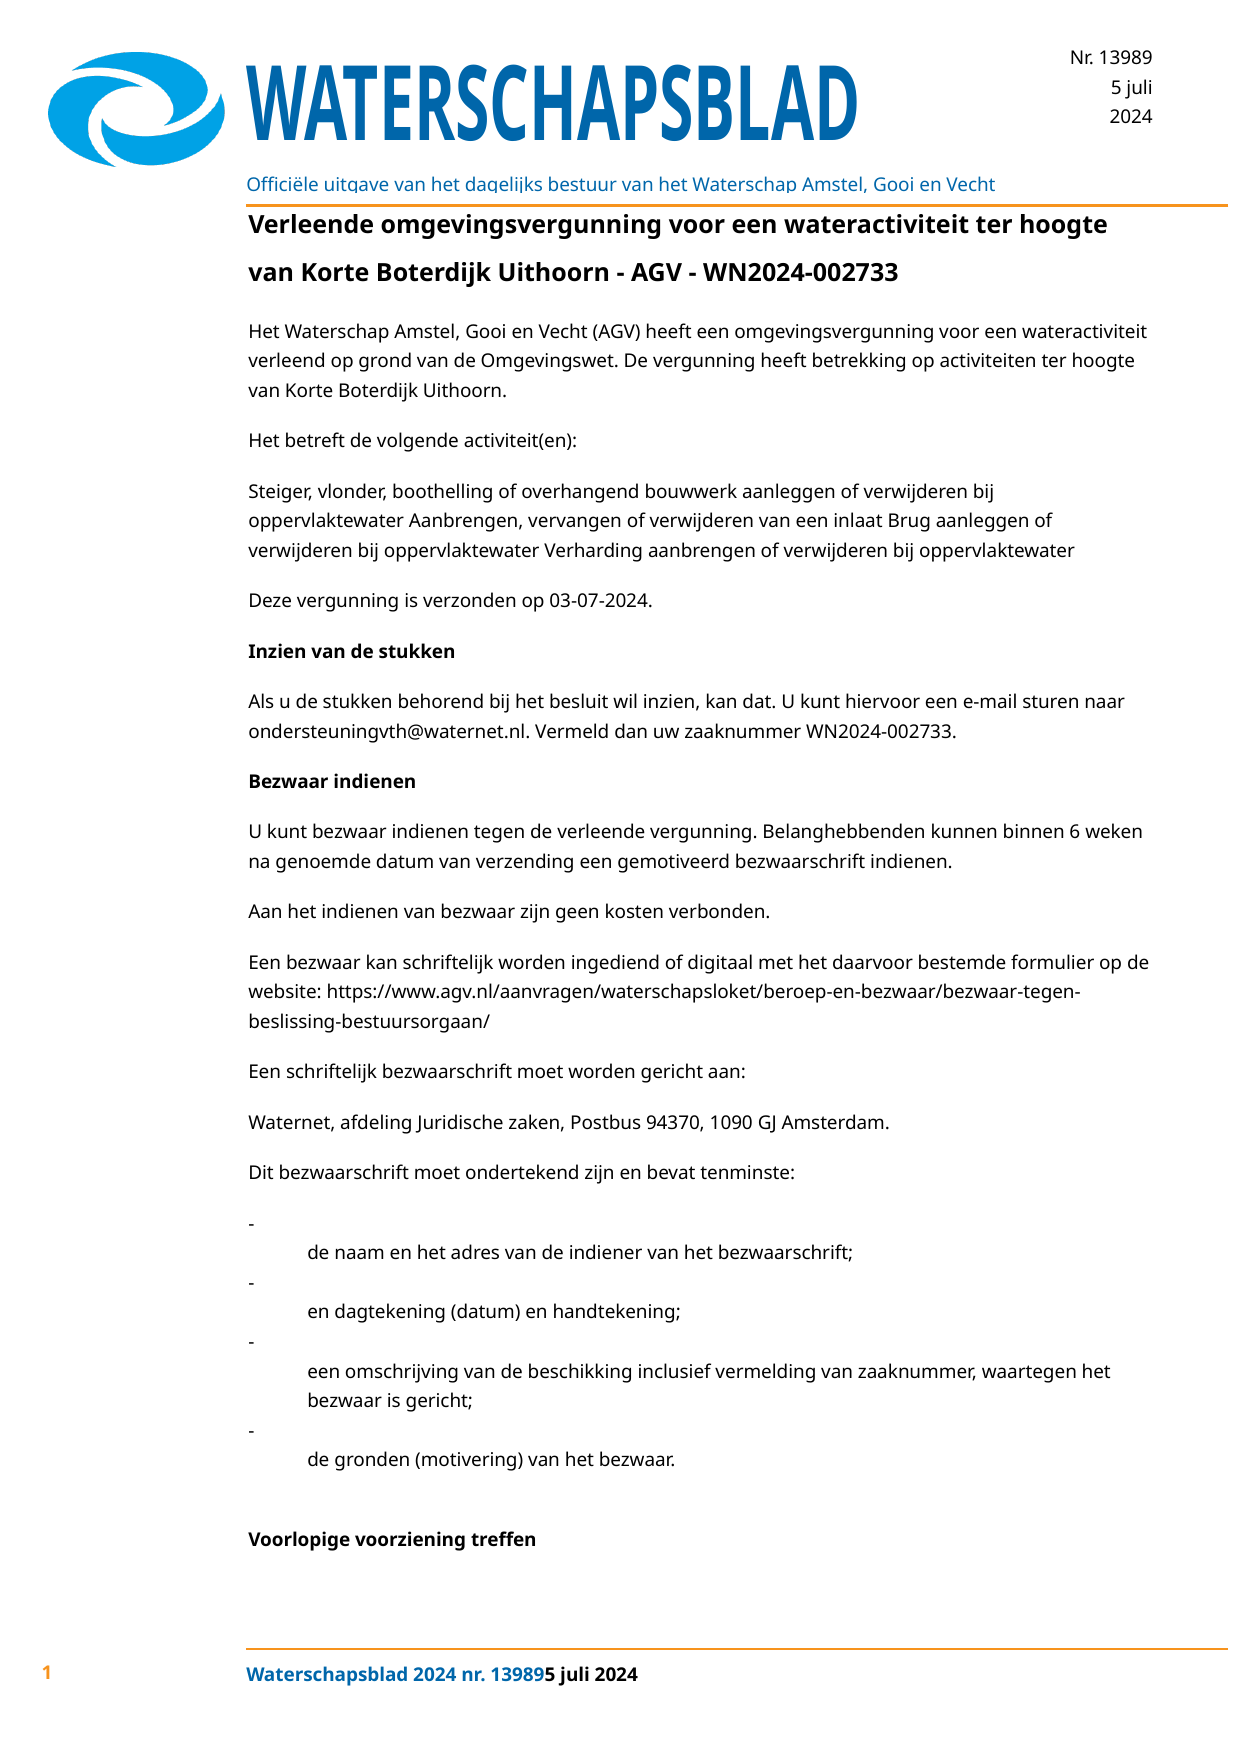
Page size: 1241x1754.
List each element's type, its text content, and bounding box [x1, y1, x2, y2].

text U kunt bezwaar indienen tegen de verleende vergunning. Belanghebbenden kunnen binnen 6 weken na genoemde datum van verzending een gemotiveerd bezwaarschrift indienen. [248, 819, 1152, 874]
text Deze vergunning is verzonden op 03-07-2024. [248, 587, 1152, 613]
list en dagtekening (datum) en handtekening; [248, 1299, 1152, 1324]
text Voorlopige voorziening treffen [248, 1527, 1152, 1552]
picture [41, 47, 231, 172]
text Inzien van de stukken [248, 638, 1152, 664]
text Het Waterschap Amstel, Gooi en Vecht (AGV) heeft een omgevingsvergunning voor een wateractiviteit verleend op grond van de Omgevingswet. De vergunning heeft betrekking op activiteiten ter hoogte van Korte Boterdijk Uithoorn. [248, 318, 1152, 403]
list de gronden (motivering) van het bezwaar. [248, 1447, 1152, 1472]
text Het betreft de volgende activiteit(en): [248, 427, 1152, 453]
text Dit bezwaarschrift moet ondertekend zijn en bevat tenminste: [248, 1159, 1152, 1185]
text Een schriftelijk bezwaarschrift moet worden gericht aan: [248, 1059, 1152, 1084]
text Bezwaar indienen [248, 768, 1152, 794]
list een omschrijving van de beschikking inclusief vermelding van zaaknummer, waartegen het bezwaar is gericht; [248, 1358, 1152, 1413]
text Aan het indienen van bezwaar zijn geen kosten verbonden. [248, 899, 1152, 924]
text Verleende omgevingsvergunning voor een wateractiviteit ter hoogte van Korte Boterdijk Uithoorn - AGV - WN2024-002733 [248, 207, 1152, 288]
list de naam en het adres van de indiener van het bezwaarschrift; [248, 1239, 1152, 1265]
text Waternet, afdeling Juridische zaken, Postbus 94370, 1090 GJ Amsterdam. [248, 1109, 1152, 1135]
text Steiger, vlonder, boothelling of overhangend bouwwerk aanleggen of verwijderen bij oppervlaktewater Aanbrengen, vervangen of verwijderen van een inlaat Brug aanleggen of verwijderen bij oppervlaktewater Verharding aanbrengen of verwijderen bij oppervlaktewater [248, 478, 1152, 563]
text Als u de stukken behorend bij het besluit wil inzien, kan dat. U kunt hiervoor een e-mail sturen naar ondersteuningvth@waternet.nl. Vermeld dan uw zaaknummer WN2024-002733. [248, 688, 1152, 744]
text Een bezwaar kan schriftelijk worden ingediend of digitaal met het daarvoor bestemde formulier op de website: https://www.agv.nl/aanvragen/waterschapsloket/beroep-en-bezwaar/bezwaar-tegen-beslissing-bestuursorgaan/ [248, 949, 1152, 1034]
